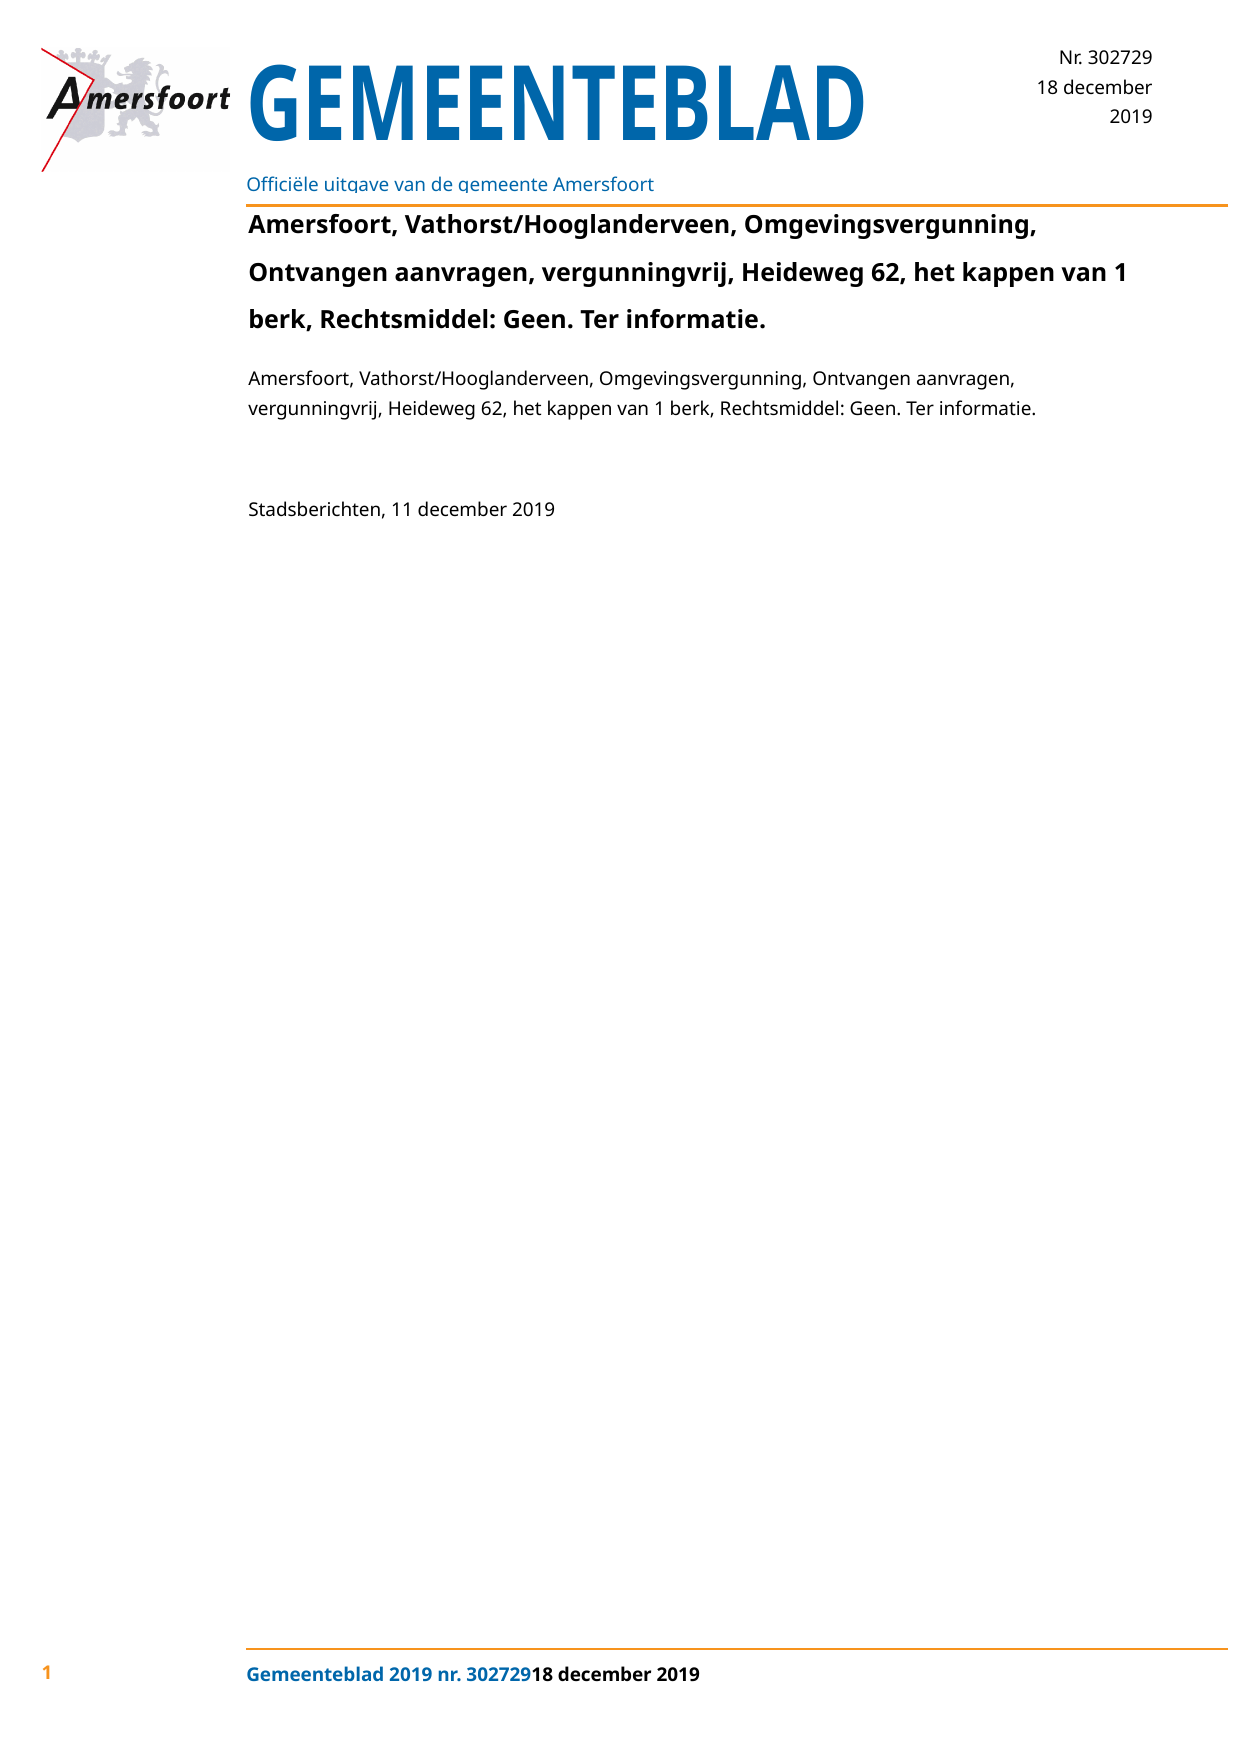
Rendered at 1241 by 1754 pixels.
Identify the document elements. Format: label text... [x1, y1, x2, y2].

text Amersfoort, Vathorst/Hooglanderveen, Omgevingsvergunning, Ontvangen aanvragen, vergunningvrij, Heideweg 62, het kappen van 1 berk, Rechtsmiddel: Geen. Ter informatie. [248, 207, 1152, 336]
text Stadsberichten, 11 december 2019 [248, 496, 1152, 522]
text Amersfoort, Vathorst/Hooglanderveen, Omgevingsvergunning, Ontvangen aanvragen, vergunningvrij, Heideweg 62, het kappen van 1 berk, Rechtsmiddel: Geen. Ter informatie. [248, 366, 1152, 421]
picture [41, 47, 231, 172]
